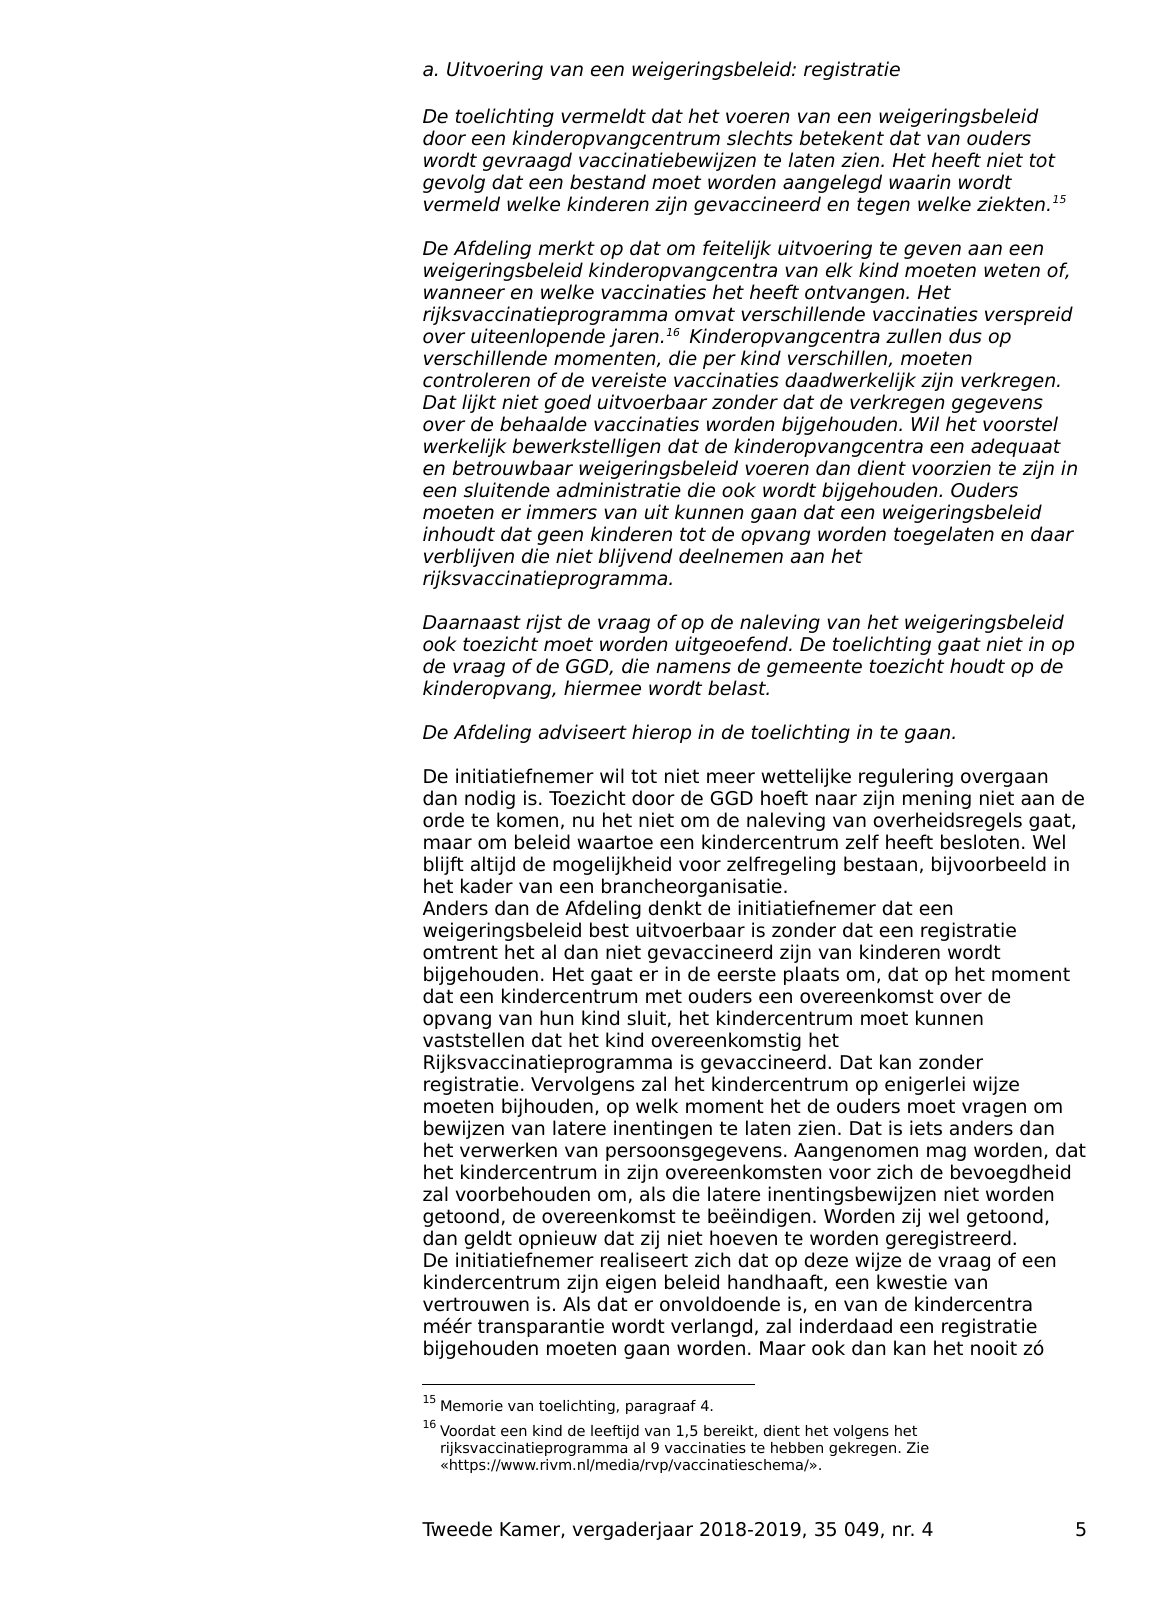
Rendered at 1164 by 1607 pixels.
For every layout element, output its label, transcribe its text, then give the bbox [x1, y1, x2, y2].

text Anders dan de Afdeling denkt de initiatiefnemer dat een weigeringsbeleid best uitvoerbaar is zonder dat een registratie omtrent het al dan niet gevaccineerd zijn van kinderen wordt bijgehouden. Het gaat er in de eerste plaats om, dat op het moment dat een kindercentrum met ouders een overeenkomst over de opvang van hun kind sluit, het kindercentrum moet kunnen vaststellen dat het kind overeenkomstig het Rijksvaccinatieprogramma is gevaccineerd. Dat kan zonder registratie. Vervolgens zal het kindercentrum op enigerlei wijze moeten bijhouden, op welk moment het de ouders moet vragen om bewijzen van latere inentingen te laten zien. Dat is iets anders dan het verwerken van persoonsgegevens. Aangenomen mag worden, dat het kindercentrum in zijn overeenkomsten voor zich de bevoegdheid zal voorbehouden om, als die latere inentingsbewijzen niet worden getoond, de overeenkomst te beëindigen. Worden zij wel getoond, dan geldt opnieuw dat zij niet hoeven te worden geregistreerd. [422, 898, 1087, 1250]
text De initiatiefnemer realiseert zich dat op deze wijze de vraag of een kindercentrum zijn eigen beleid handhaaft, een kwestie van vertrouwen is. Als dat er onvoldoende is, en van de kindercentra méér transparantie wordt verlangd, zal inderdaad een registratie bijgehouden moeten gaan worden. Maar ook dan kan het nooit zó [422, 1250, 1087, 1360]
text De Afdeling merkt op dat om feitelijk uitvoering te geven aan een weigeringsbeleid kinderopvangcentra van elk kind moeten weten of, wanneer en welke vaccinaties het heeft ontvangen. Het rijksvaccinatieprogramma omvat verschillende vaccinaties verspreid over uiteenlopende jaren. Kinderopvangcentra zullen dus op verschillende momenten, die per kind verschillen, moeten controleren of de vereiste vaccinaties daadwerkelijk zijn verkregen. Dat lijkt niet goed uitvoerbaar zonder dat de verkregen gegevens over de behaalde vaccinaties worden bijgehouden. Wil het voorstel werkelijk bewerkstelligen dat de kinderopvangcentra een adequaat en betrouwbaar weigeringsbeleid voeren dan dient voorzien te zijn in een sluitende administratie die ook wordt bijgehouden. Ouders moeten er immers van uit kunnen gaan dat een weigeringsbeleid inhoudt dat geen kinderen tot de opvang worden toegelaten en daar verblijven die niet blijvend deelnemen aan het rijksvaccinatieprogramma. [422, 238, 1087, 590]
text De Afdeling adviseert hierop in de toelichting in te gaan. [422, 722, 1087, 744]
text De toelichting vermeldt dat het voeren van een weigeringsbeleid door een kinderopvangcentrum slechts betekent dat van ouders wordt gevraagd vaccinatiebewijzen te laten zien. Het heeft niet tot gevolg dat een bestand moet worden aangelegd waarin wordt vermeld welke kinderen zijn gevaccineerd en tegen welke ziekten. [422, 106, 1087, 216]
subtitle a. Uitvoering van een weigeringsbeleid: registratie [422, 59, 1087, 81]
text Daarnaast rijst de vraag of op de naleving van het weigeringsbeleid ook toezicht moet worden uitgeoefend. De toelichting gaat niet in op de vraag of de GGD, die namens de gemeente toezicht houdt op de kinderopvang, hiermee wordt belast. [422, 612, 1087, 700]
text Voordat een kind de leeftijd van 1,5 bereikt, dient het volgens het rijksvaccinatieprogramma al 9 vaccinaties te hebben gekregen. Zie «https://www.rivm.nl/media/rvp/vaccinatieschema/». [422, 1418, 1087, 1474]
text De initiatiefnemer wil tot niet meer wettelijke regulering overgaan dan nodig is. Toezicht door de GGD hoeft naar zijn mening niet aan de orde te komen, nu het niet om de naleving van overheidsregels gaat, maar om beleid waartoe een kindercentrum zelf heeft besloten. Wel blijft altijd de mogelijkheid voor zelfregeling bestaan, bijvoorbeeld in het kader van een brancheorganisatie. [422, 766, 1087, 898]
text Memorie van toelichting, paragraaf 4. [422, 1393, 1087, 1416]
